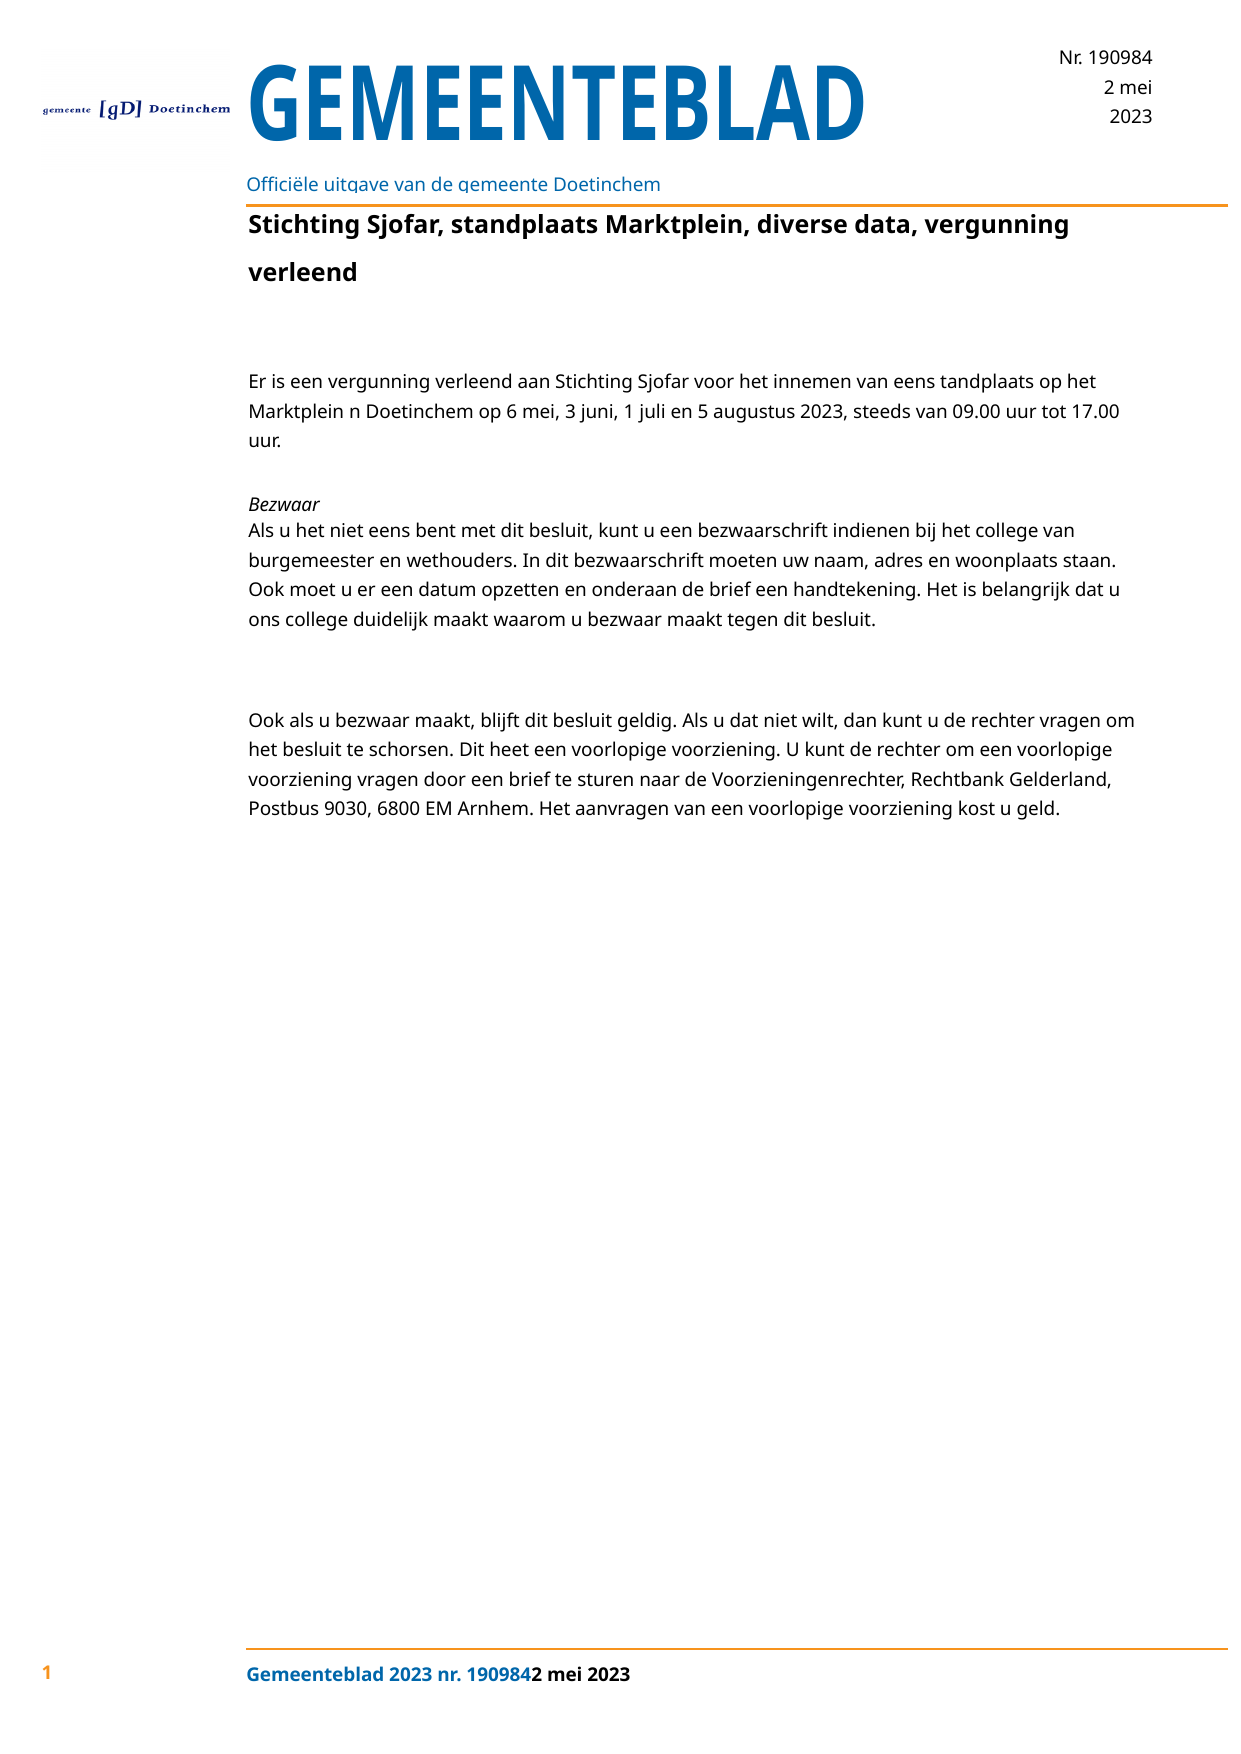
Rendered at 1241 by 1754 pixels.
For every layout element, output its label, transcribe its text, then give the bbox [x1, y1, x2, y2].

text Als u het niet eens bent met dit besluit, kunt u een bezwaarschrift indienen bij het college van burgemeester en wethouders. In dit bezwaarschrift moeten uw naam, adres en woonplaats staan. Ook moet u er een datum opzetten en onderaan de brief een handtekening. Het is belangrijk dat u ons college duidelijk maakt waarom u bezwaar maakt tegen dit besluit. [248, 517, 1152, 632]
text Bezwaar [248, 491, 1152, 517]
text Ook als u bezwaar maakt, blijft dit besluit geldig. Als u dat niet wilt, dan kunt u de rechter vragen om het besluit te schorsen. Dit heet een voorlopige voorziening. U kunt de rechter om een voorlopige voorziening vragen door een brief te sturen naar de Voorzieningenrechter, Rechtbank Gelderland, Postbus 9030, 6800 EM Arnhem. Het aanvragen van een voorlopige voorziening kost u geld. [248, 707, 1152, 821]
picture [41, 47, 231, 172]
text Stichting Sjofar, standplaats Marktplein, diverse data, vergunning verleend [248, 207, 1152, 288]
text Er is een vergunning verleend aan Stichting Sjofar voor het innemen van eens tandplaats op het Marktplein n Doetinchem op 6 mei, 3 juni, 1 juli en 5 augustus 2023, steeds van 09.00 uur tot 17.00 uur. [248, 368, 1152, 453]
